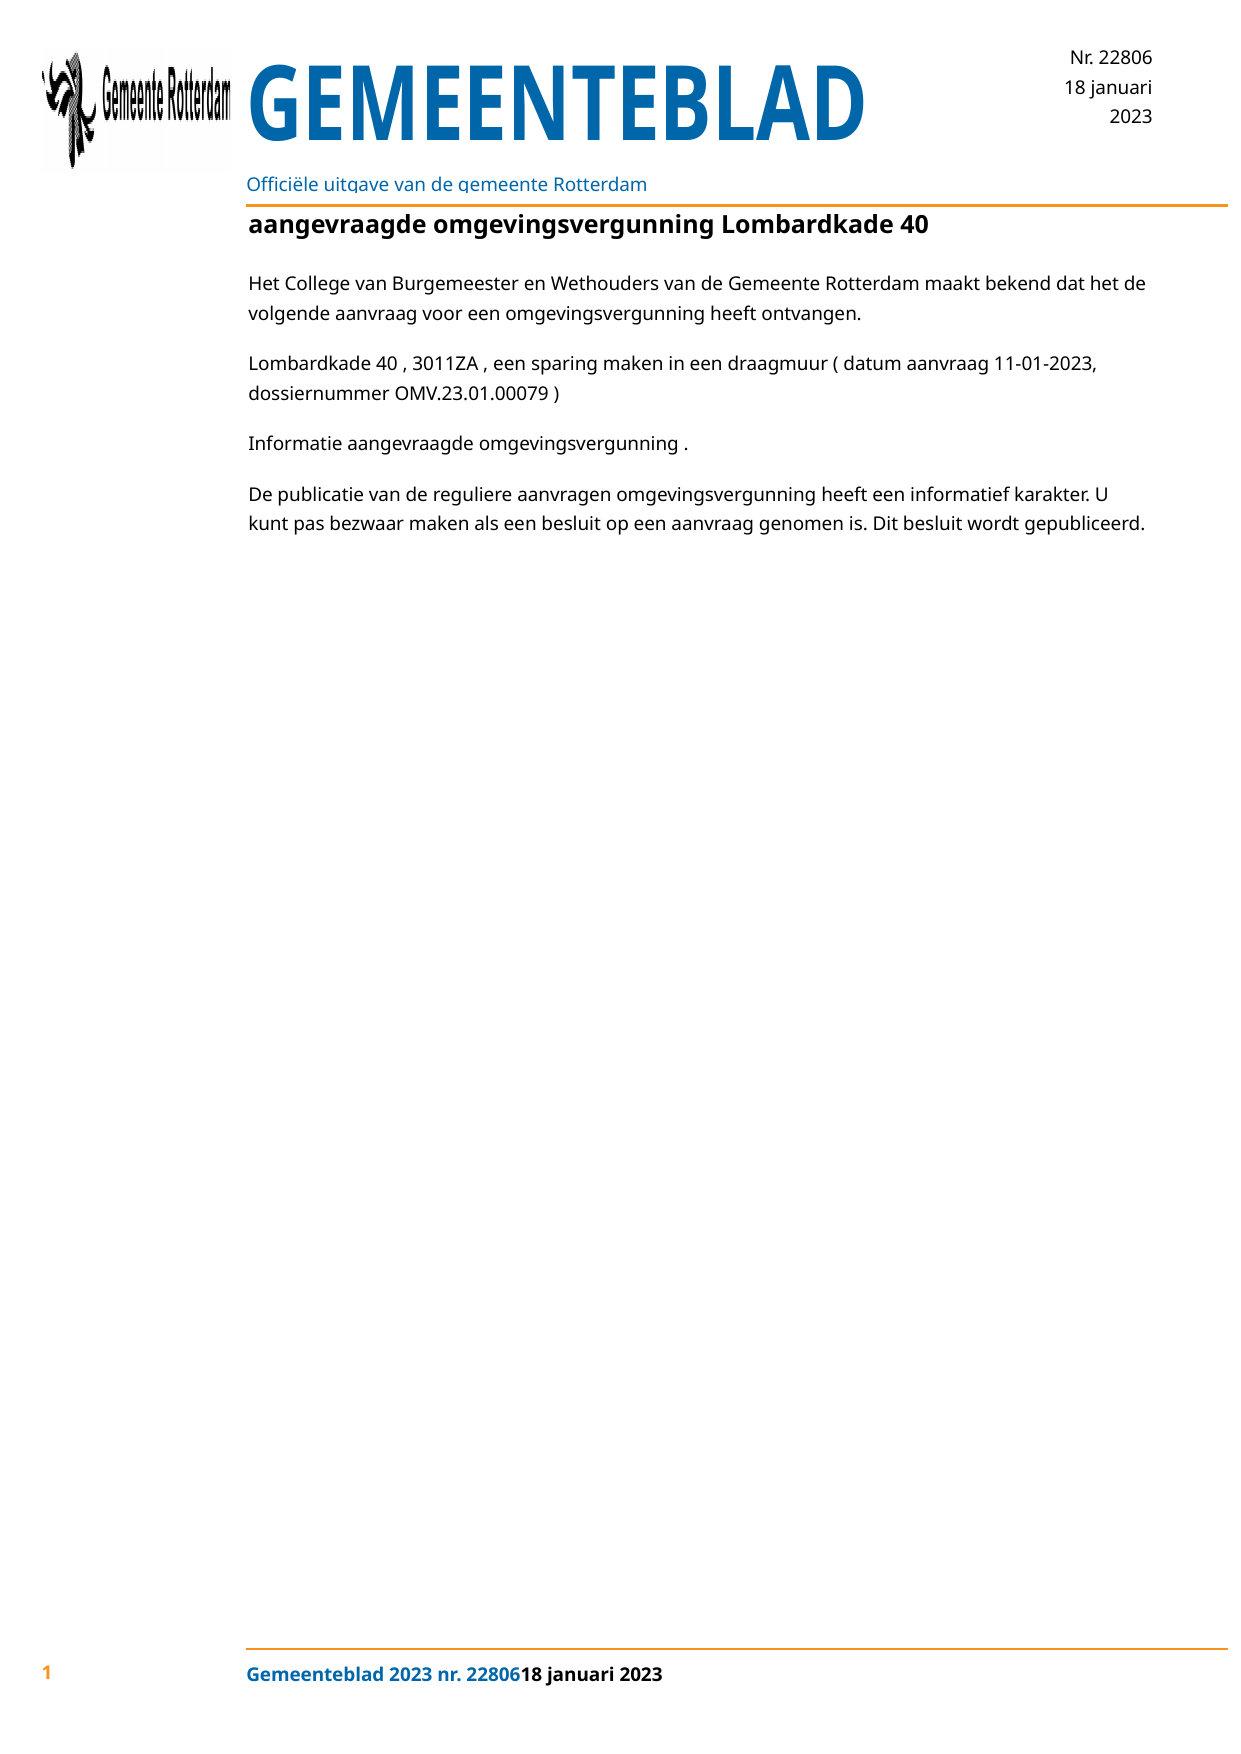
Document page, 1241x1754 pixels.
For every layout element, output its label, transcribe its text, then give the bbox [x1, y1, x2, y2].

text aangevraagde omgevingsvergunning Lombardkade 40 [248, 207, 1152, 241]
text Het College van Burgemeester en Wethouders van de Gemeente Rotterdam maakt bekend dat het de volgende aanvraag voor een omgevingsvergunning heeft ontvangen. [248, 270, 1152, 326]
picture [41, 47, 231, 172]
text Informatie aangevraagde omgevingsvergunning . [248, 430, 1152, 456]
text De publicatie van de reguliere aanvragen omgevingsvergunning heeft een informatief karakter. U kunt pas bezwaar maken als een besluit op een aanvraag genomen is. Dit besluit wordt gepubliceerd. [248, 481, 1152, 536]
text Lombardkade 40 , 3011ZA , een sparing maken in een draagmuur ( datum aanvraag 11-01-2023, dossiernummer OMV.23.01.00079 ) [248, 350, 1152, 406]
